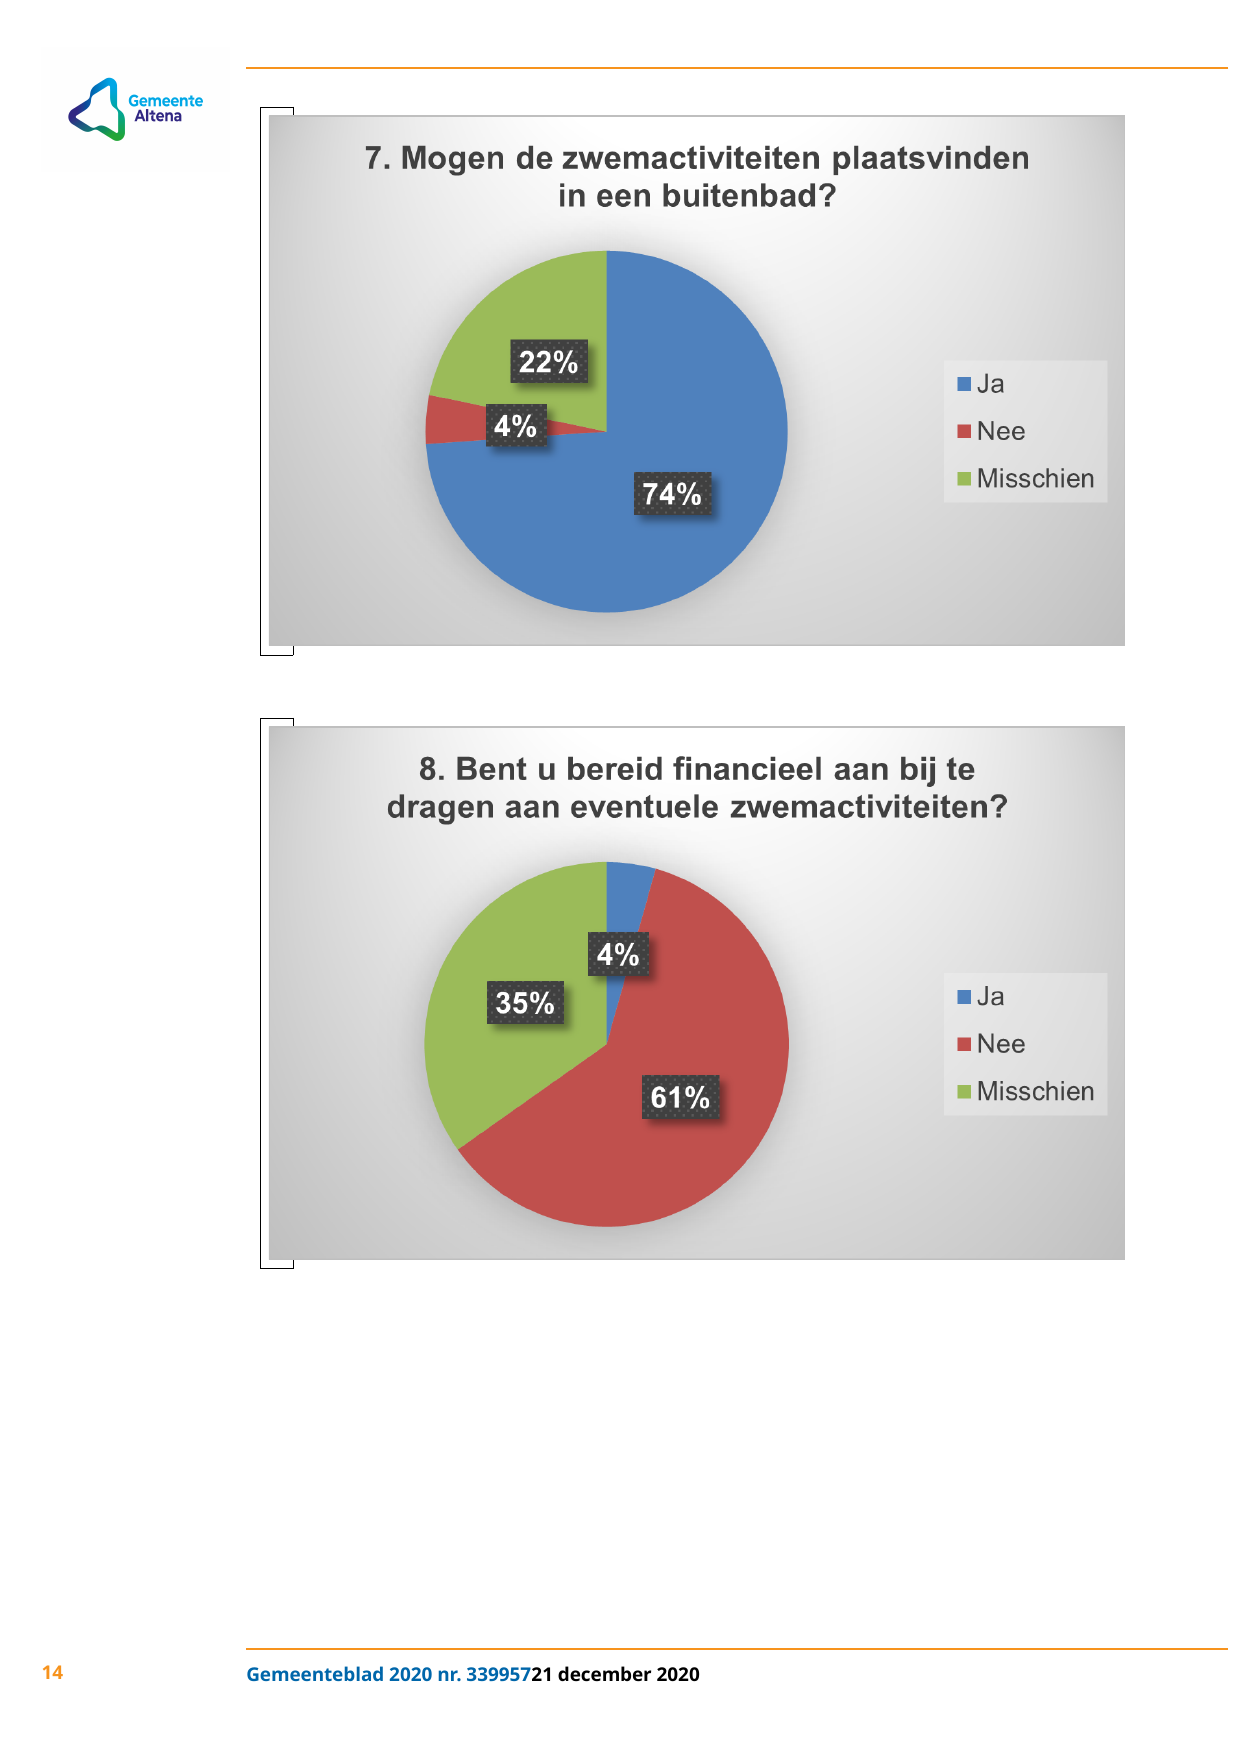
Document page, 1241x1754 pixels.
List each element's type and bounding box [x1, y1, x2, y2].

picture [268, 115, 1125, 646]
picture [41, 47, 231, 172]
picture [268, 726, 1125, 1260]
